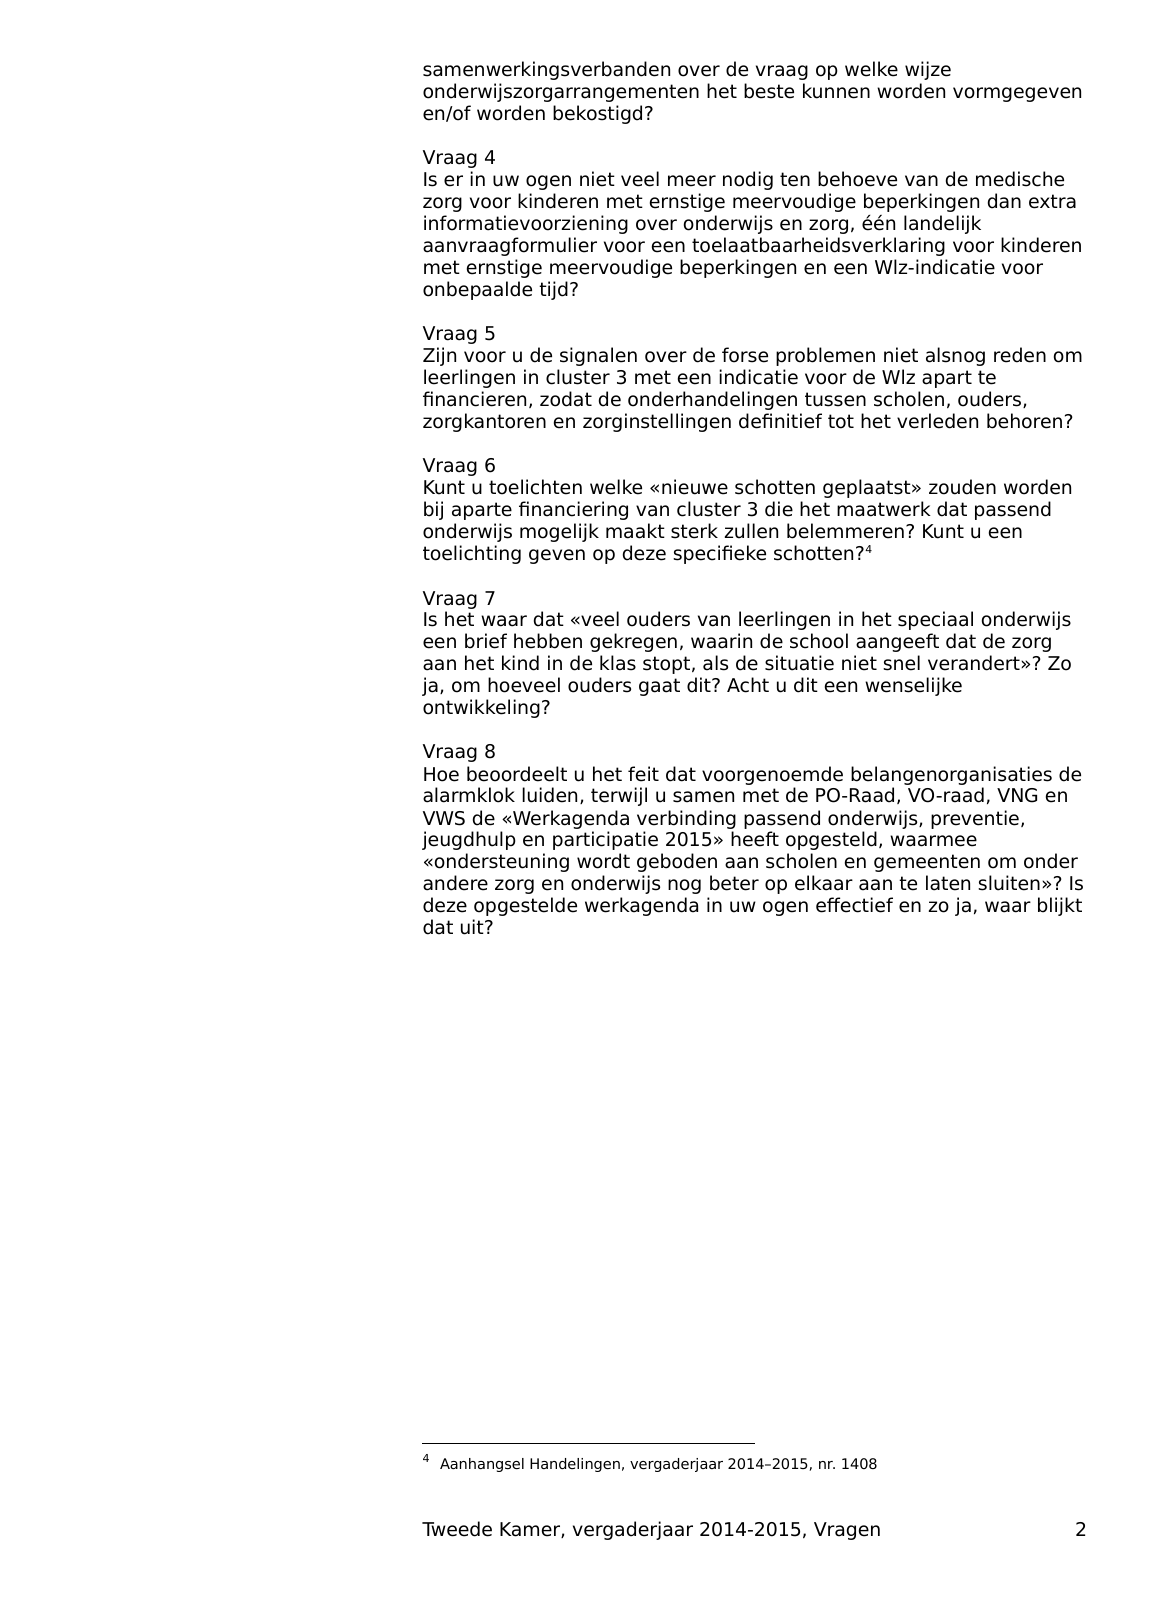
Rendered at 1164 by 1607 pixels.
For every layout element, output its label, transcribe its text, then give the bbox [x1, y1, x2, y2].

text Vraag 6 [422, 455, 1087, 477]
text Aanhangsel Handelingen, vergaderjaar 2014–2015, nr. 1408 [422, 1452, 1087, 1474]
text Is er in uw ogen niet veel meer nodig ten behoeve van de medische zorg voor kinderen met ernstige meervoudige beperkingen dan extra informatievoorziening over onderwijs en zorg, één landelijk aanvraagformulier voor een toelaatbaarheidsverklaring voor kinderen met ernstige meervoudige beperkingen en een Wlz-indicatie voor onbepaalde tijd? [422, 169, 1087, 301]
text Vraag 4 [422, 147, 1087, 169]
text Vraag 8 [422, 741, 1087, 763]
text samenwerkingsverbanden over de vraag op welke wijze onderwijszorgarrangementen het beste kunnen worden vormgegeven en/of worden bekostigd? [422, 59, 1087, 125]
text Vraag 5 [422, 323, 1087, 345]
text Zijn voor u de signalen over de forse problemen niet alsnog reden om leerlingen in cluster 3 met een indicatie voor de Wlz apart te financieren, zodat de onderhandelingen tussen scholen, ouders, zorgkantoren en zorginstellingen definitief tot het verleden behoren? [422, 345, 1087, 433]
text Hoe beoordeelt u het feit dat voorgenoemde belangenorganisaties de alarmklok luiden, terwijl u samen met de PO-Raad, VO-raad, VNG en VWS de «Werkagenda verbinding passend onderwijs, preventie, jeugdhulp en participatie 2015» heeft opgesteld, waarmee «ondersteuning wordt geboden aan scholen en gemeenten om onder andere zorg en onderwijs nog beter op elkaar aan te laten sluiten»? Is deze opgestelde werkagenda in uw ogen effectief en zo ja, waar blijkt dat uit? [422, 763, 1087, 939]
text Kunt u toelichten welke «nieuwe schotten geplaatst» zouden worden bij aparte financiering van cluster 3 die het maatwerk dat passend onderwijs mogelijk maakt sterk zullen belemmeren? Kunt u een toelichting geven op deze specifieke schotten? [422, 477, 1087, 565]
text Is het waar dat «veel ouders van leerlingen in het speciaal onderwijs een brief hebben gekregen, waarin de school aangeeft dat de zorg aan het kind in de klas stopt, als de situatie niet snel verandert»? Zo ja, om hoeveel ouders gaat dit? Acht u dit een wenselijke ontwikkeling? [422, 609, 1087, 719]
text Vraag 7 [422, 587, 1087, 609]
